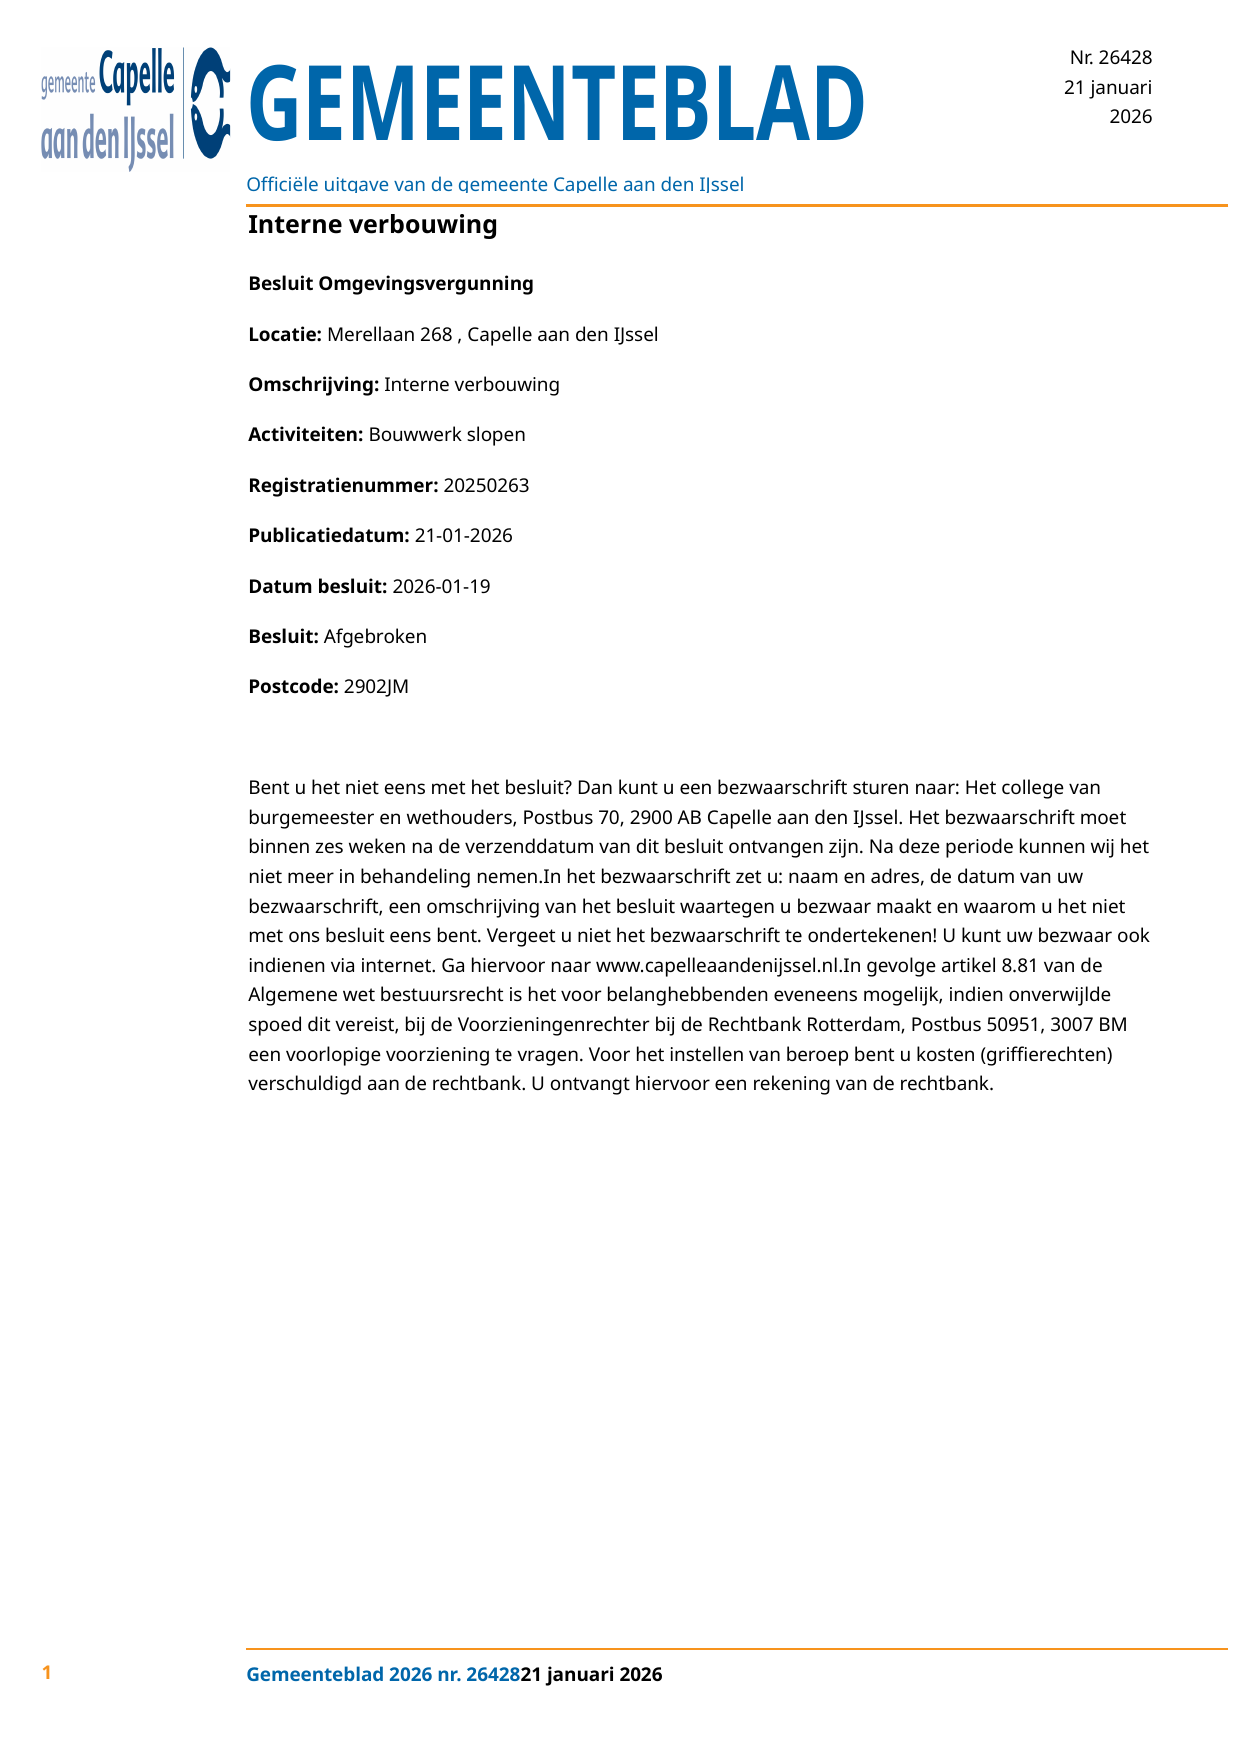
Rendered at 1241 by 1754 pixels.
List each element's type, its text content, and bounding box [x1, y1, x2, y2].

text Registratienummer: 20250263 [248, 472, 1152, 498]
text Postcode: 2902JM [248, 674, 1152, 699]
text Besluit Omgevingsvergunning [248, 270, 1152, 296]
text Datum besluit: 2026-01-19 [248, 573, 1152, 598]
text Besluit: Afgebroken [248, 623, 1152, 649]
text Omschrijving: Interne verbouwing [248, 371, 1152, 397]
text Activiteiten: Bouwwerk slopen [248, 422, 1152, 447]
text Interne verbouwing [248, 207, 1152, 241]
text Bent u het niet eens met het besluit? Dan kunt u een bezwaarschrift sturen naar: Het college van burgemeester en wethouders, Postbus 70, 2900 AB Capelle aan den IJssel. Het bezwaarschrift moet binnen zes weken na de verzenddatum van dit besluit ontvangen zijn. Na deze periode kunnen wij het niet meer in behandeling nemen.In het bezwaarschrift zet u: naam en adres, de datum van uw bezwaarschrift, een omschrijving van het besluit waartegen u bezwaar maakt en waarom u het niet met ons besluit eens bent. Vergeet u niet het bezwaarschrift te ondertekenen! U kunt uw bezwaar ook indienen via internet. Ga hiervoor naar www.capelleaandenijssel.nl.In gevolge artikel 8.81 van de Algemene wet bestuursrecht is het voor belanghebbenden eveneens mogelijk, indien onverwijlde spoed dit vereist, bij de Voorzieningenrechter bij de Rechtbank Rotterdam, Postbus 50951, 3007 BM een voorlopige voorziening te vragen. Voor het instellen van beroep bent u kosten (griffierechten) verschuldigd aan de rechtbank. U ontvangt hiervoor een rekening van de rechtbank. [248, 774, 1152, 1096]
picture [41, 47, 231, 172]
text Locatie: Merellaan 268 , Capelle aan den IJssel [248, 321, 1152, 346]
text Publicatiedatum: 21-01-2026 [248, 522, 1152, 548]
